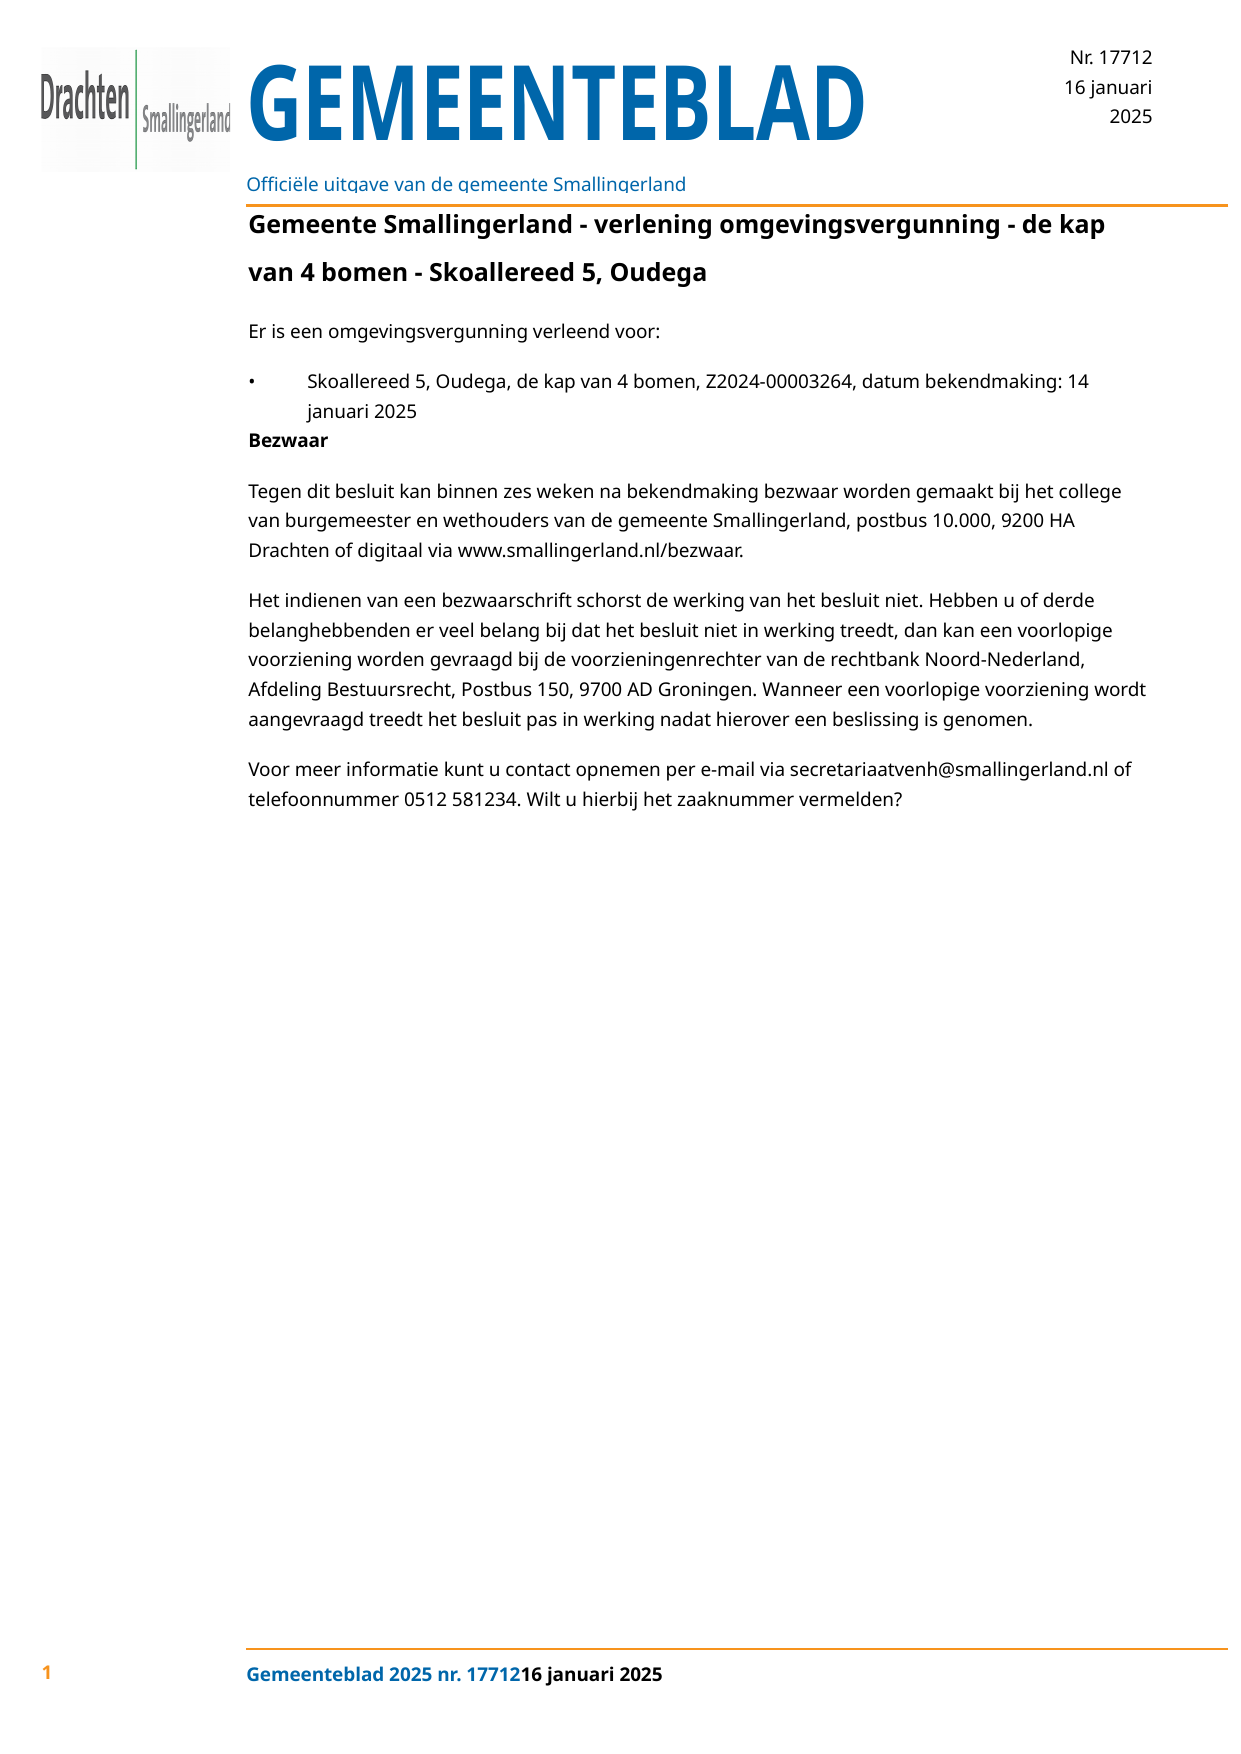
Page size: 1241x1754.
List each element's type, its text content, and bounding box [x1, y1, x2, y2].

text Bezwaar [248, 427, 1152, 453]
text Tegen dit besluit kan binnen zes weken na bekendmaking bezwaar worden gemaakt bij het college van burgemeester en wethouders van de gemeente Smallingerland, postbus 10.000, 9200 HA Drachten of digitaal via www.smallingerland.nl/bezwaar. [248, 478, 1152, 563]
text Het indienen van een bezwaarschrift schorst de werking van het besluit niet. Hebben u of derde belanghebbenden er veel belang bij dat het besluit niet in werking treedt, dan kan een voorlopige voorziening worden gevraagd bij de voorzieningenrechter van de rechtbank Noord-Nederland, Afdeling Bestuursrecht, Postbus 150, 9700 AD Groningen. Wanneer een voorlopige voorziening wordt aangevraagd treedt het besluit pas in werking nadat hierover een beslissing is genomen. [248, 587, 1152, 732]
list Skoallereed 5, Oudega, de kap van 4 bomen, Z2024-00003264, datum bekendmaking: 14 januari 2025 [248, 368, 1152, 424]
picture [41, 47, 231, 172]
text Gemeente Smallingerland - verlening omgevingsvergunning - de kap van 4 bomen - Skoallereed 5, Oudega [248, 207, 1152, 288]
text Er is een omgevingsvergunning verleend voor: [248, 318, 1152, 344]
text Voor meer informatie kunt u contact opnemen per e-mail via secretariaatvenh@smallingerland.nl of telefoonnummer 0512 581234. Wilt u hierbij het zaaknummer vermelden? [248, 756, 1152, 812]
